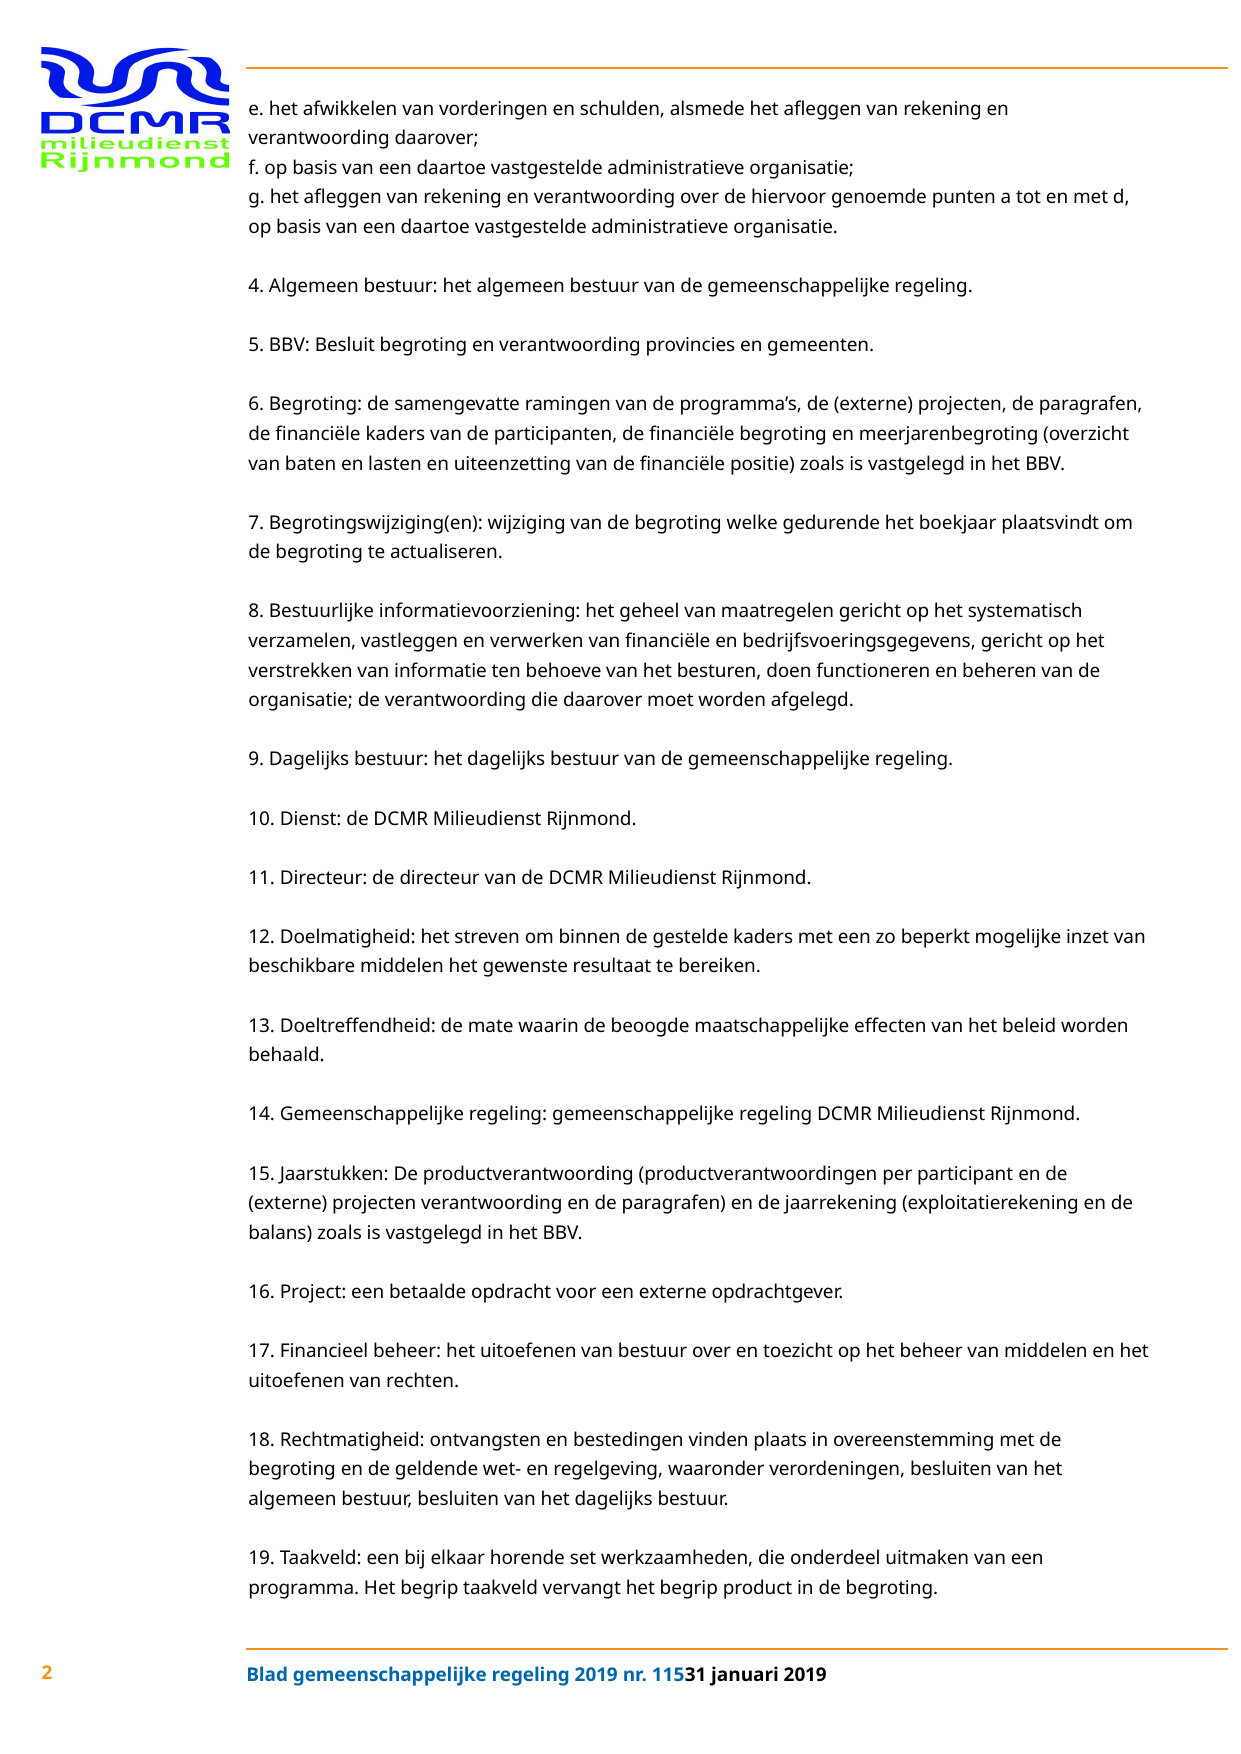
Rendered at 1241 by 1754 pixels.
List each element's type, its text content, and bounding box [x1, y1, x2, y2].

text f. op basis van een daartoe vastgestelde administratieve organisatie; [248, 154, 1152, 180]
text 14. Gemeenschappelijke regeling: gemeenschappelijke regeling DCMR Milieudienst Rijnmond. [248, 1101, 1152, 1126]
text 5. BBV: Besluit begroting en verantwoording provincies en gemeenten. [248, 331, 1152, 357]
text g. het afleggen van rekening en verantwoording over de hiervoor genoemde punten a tot en met d, op basis van een daartoe vastgestelde administratieve organisatie. [248, 183, 1152, 239]
text 4. Algemeen bestuur: het algemeen bestuur van de gemeenschappelijke regeling. [248, 272, 1152, 298]
text 19. Taakveld: een bij elkaar horende set werkzaamheden, die onderdeel uitmaken van een programma. Het begrip taakveld vervangt het begrip product in de begroting. [248, 1544, 1152, 1600]
text 8. Bestuurlijke informatievoorziening: het geheel van maatregelen gericht op het systematisch verzamelen, vastleggen en verwerken van financiële en bedrijfsvoeringsgegevens, gericht op het verstrekken van informatie ten behoeve van het besturen, doen functioneren en beheren van de organisatie; de verantwoording die daarover moet worden afgelegd. [248, 598, 1152, 712]
text 7. Begrotingswijziging(en): wijziging van de begroting welke gedurende het boekjaar plaatsvindt om de begroting te actualiseren. [248, 509, 1152, 564]
text 18. Rechtmatigheid: ontvangsten en bestedingen vinden plaats in overeenstemming met de begroting en de geldende wet- en regelgeving, waaronder verordeningen, besluiten van het algemeen bestuur, besluiten van het dagelijks bestuur. [248, 1426, 1152, 1511]
text 13. Doeltreffendheid: de mate waarin de beoogde maatschappelijke effecten van het beleid worden behaald. [248, 1012, 1152, 1067]
text 9. Dagelijks bestuur: het dagelijks bestuur van de gemeenschappelijke regeling. [248, 746, 1152, 771]
text 17. Financieel beheer: het uitoefenen van bestuur over en toezicht op het beheer van middelen en het uitoefenen van rechten. [248, 1337, 1152, 1393]
text 16. Project: een betaalde opdracht voor een externe opdrachtgever. [248, 1278, 1152, 1304]
text 15. Jaarstukken: De productverantwoording (productverantwoordingen per participant en de (externe) projecten verantwoording en de paragrafen) en de jaarrekening (exploitatierekening en de balans) zoals is vastgelegd in het BBV. [248, 1160, 1152, 1245]
text 10. Dienst: de DCMR Milieudienst Rijnmond. [248, 805, 1152, 831]
text 11. Directeur: de directeur van de DCMR Milieudienst Rijnmond. [248, 864, 1152, 890]
text e. het afwikkelen van vorderingen en schulden, alsmede het afleggen van rekening en verantwoording daarover; [248, 95, 1152, 150]
text 12. Doelmatigheid: het streven om binnen de gestelde kaders met een zo beperkt mogelijke inzet van beschikbare middelen het gewenste resultaat te bereiken. [248, 923, 1152, 978]
text 6. Begroting: de samengevatte ramingen van de programma’s, de (externe) projecten, de paragrafen, de financiële kaders van de participanten, de financiële begroting en meerjarenbegroting (overzicht van baten en lasten en uiteenzetting van de financiële positie) zoals is vastgelegd in het BBV. [248, 391, 1152, 476]
picture [41, 47, 231, 172]
